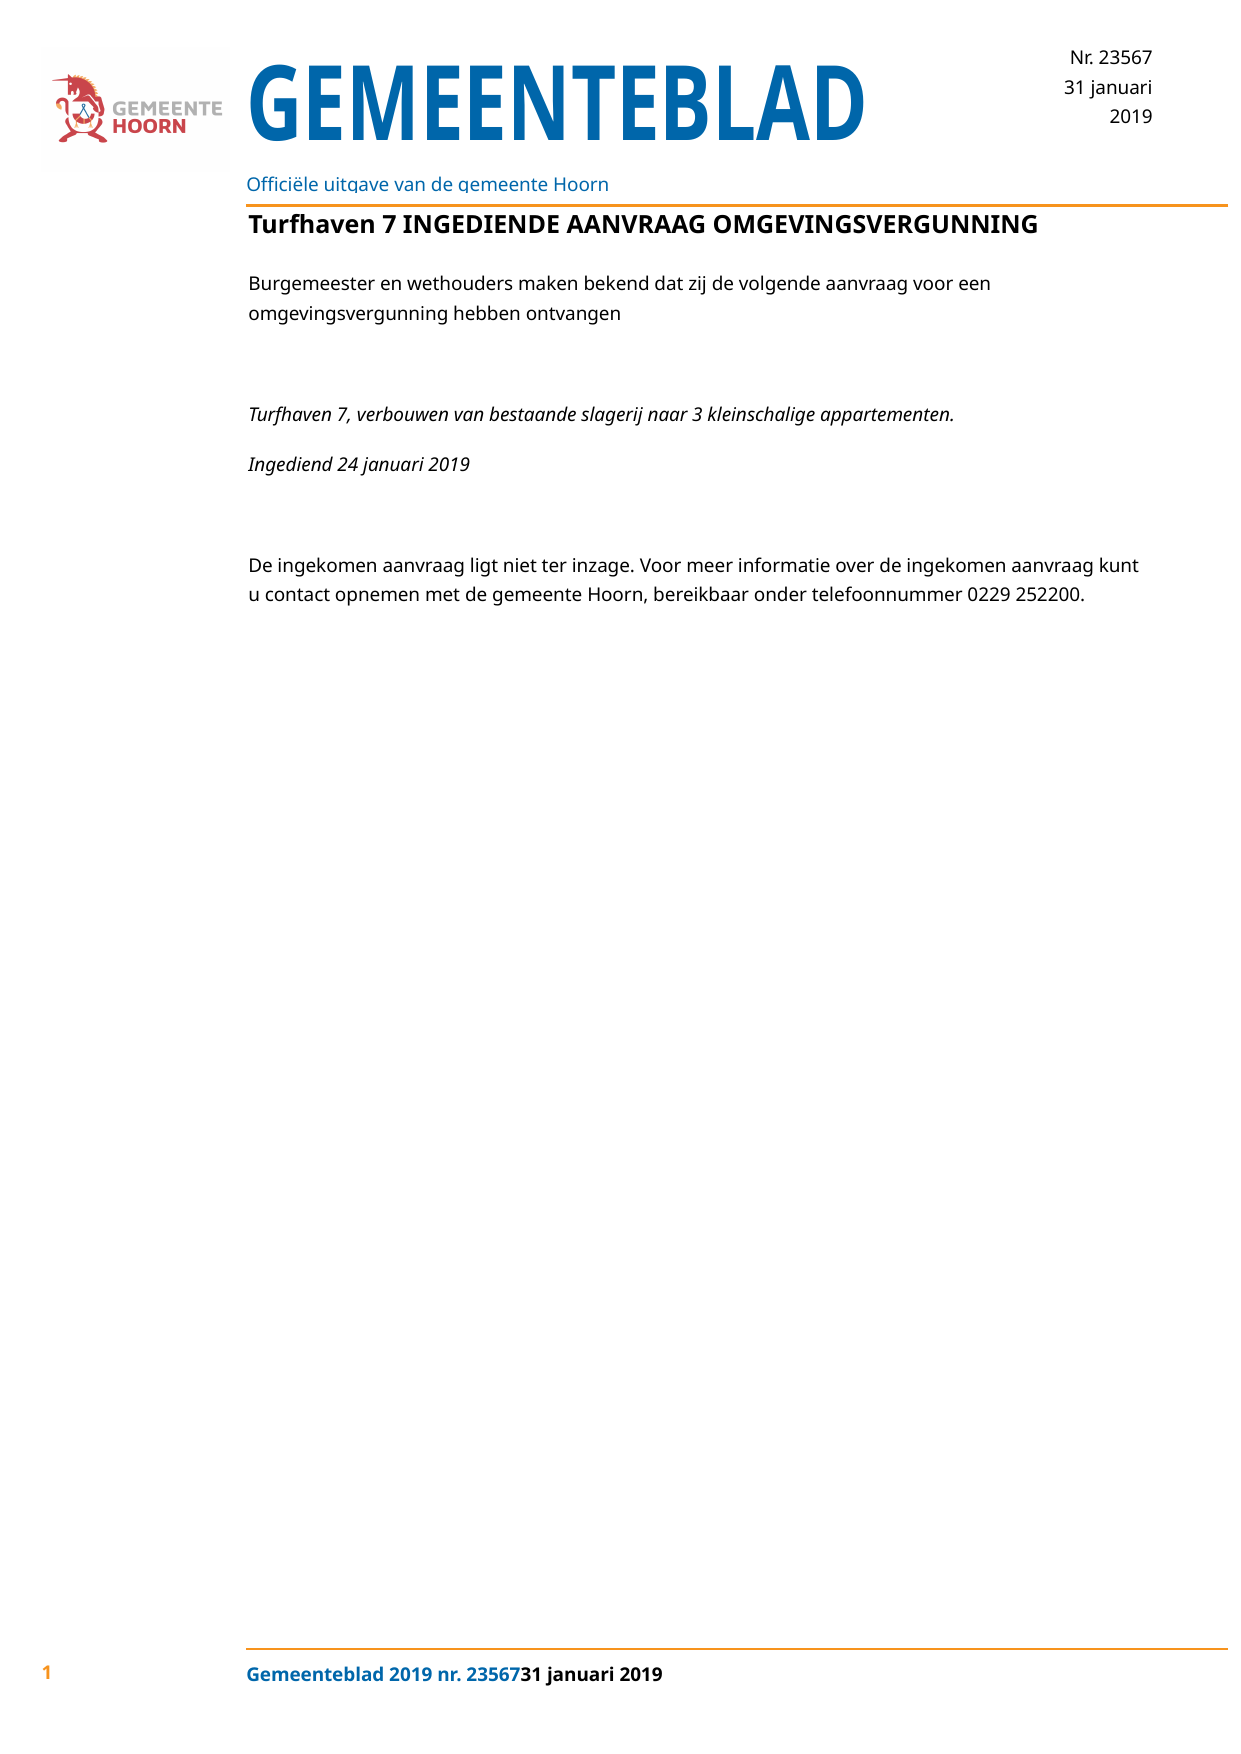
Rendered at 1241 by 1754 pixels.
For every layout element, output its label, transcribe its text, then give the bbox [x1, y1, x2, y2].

text De ingekomen aanvraag ligt niet ter inzage. Voor meer informatie over de ingekomen aanvraag kunt u contact opnemen met de gemeente Hoorn, bereikbaar onder telefoonnummer 0229 252200. [248, 552, 1152, 607]
text Burgemeester en wethouders maken bekend dat zij de volgende aanvraag voor een omgevingsvergunning hebben ontvangen [248, 270, 1152, 326]
text Ingediend 24 januari 2019 [248, 451, 1152, 477]
text Turfhaven 7, verbouwen van bestaande slagerij naar 3 kleinschalige appartementen. [248, 401, 1152, 426]
text Turfhaven 7 INGEDIENDE AANVRAAG OMGEVINGSVERGUNNING [248, 207, 1152, 241]
picture [41, 47, 231, 172]
